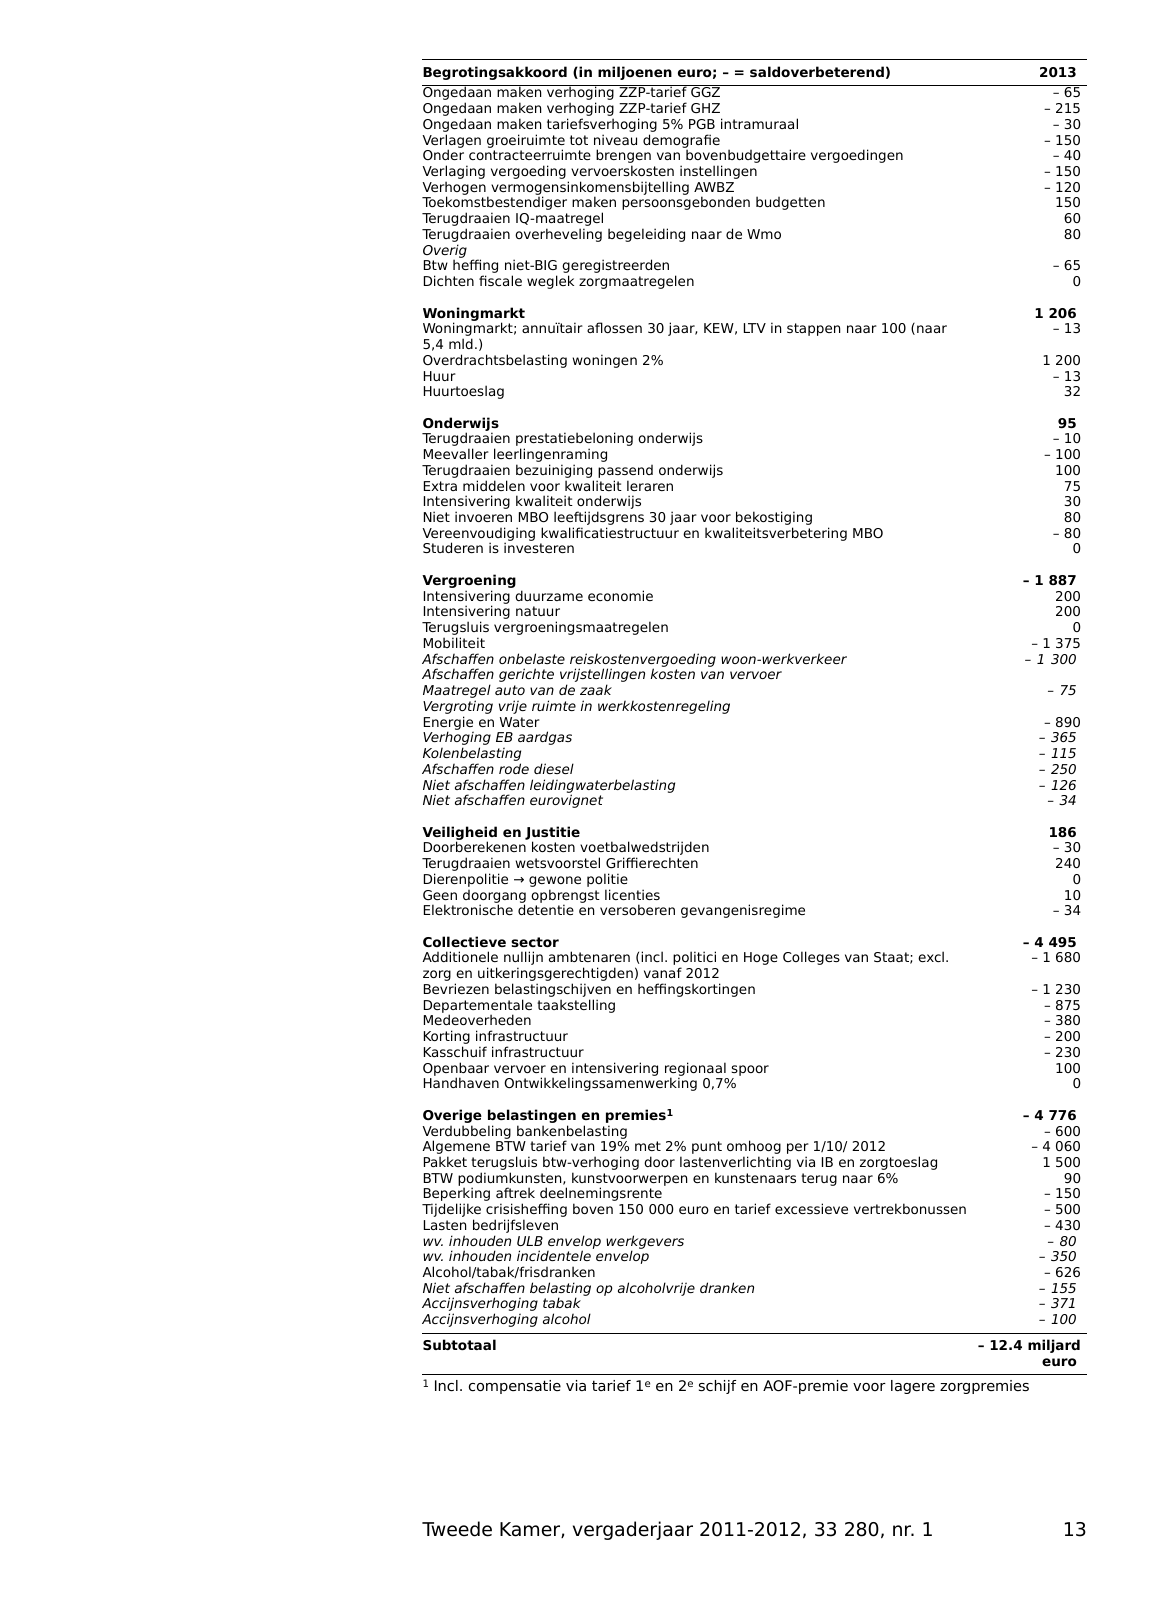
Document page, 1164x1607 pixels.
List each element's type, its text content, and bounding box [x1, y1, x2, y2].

table_cell Verhoging EB aardgas [422, 730, 968, 746]
table_cell Elektronische detentie en versoberen gevangenisregime [422, 903, 968, 919]
table_cell 1 Incl. compensatie via tarief 1e en 2e schijf en AOF-premie voor lagere zorgpremies [422, 1375, 1087, 1395]
table_cell [422, 809, 968, 824]
table_cell 90 [969, 1171, 1087, 1186]
table_cell – 150 [969, 133, 1087, 148]
table_cell Onder contracteerruimte brengen van bovenbudgettaire vergoedingen [422, 148, 968, 164]
table_cell – 65 [969, 258, 1087, 274]
table_cell Woningmarkt [422, 305, 968, 321]
table_cell 200 [969, 589, 1087, 604]
table_cell Niet afschaffen belasting op alcoholvrije dranken [422, 1281, 968, 1296]
table_cell – 1 680 [969, 950, 1087, 982]
table_cell – 600 [969, 1123, 1087, 1139]
table_cell – 350 [969, 1249, 1087, 1265]
table_cell Geen doorgang opbrengst licenties [422, 888, 968, 903]
table_cell 100 [969, 463, 1087, 478]
table_cell – 500 [969, 1202, 1087, 1218]
table_cell BTW podiumkunsten, kunstvoorwerpen en kunstenaars terug naar 6% [422, 1171, 968, 1186]
table_cell – 126 [969, 777, 1087, 793]
table_cell – 365 [969, 730, 1087, 746]
table_cell Verdubbeling bankenbelasting [422, 1123, 968, 1139]
table_cell – 155 [969, 1281, 1087, 1296]
table_cell – 40 [969, 148, 1087, 164]
table_cell Subtotaal [422, 1334, 968, 1374]
table_cell Huur [422, 368, 968, 384]
table_cell Intensivering duurzame economie [422, 589, 968, 604]
table_cell – 4 060 [969, 1139, 1087, 1155]
table_cell [969, 400, 1087, 416]
table_cell Mobiliteit [422, 636, 968, 651]
table_cell Accijnsverhoging alcohol [422, 1312, 968, 1332]
table_cell Ongedaan maken verhoging ZZP-tarief GGZ [422, 86, 968, 101]
table_cell Lasten bedrijfsleven [422, 1218, 968, 1233]
table_cell 60 [969, 211, 1087, 227]
table_cell [969, 1092, 1087, 1108]
table_cell Terugdraaien overheveling begeleiding naar de Wmo [422, 227, 968, 242]
table_cell 75 [969, 479, 1087, 494]
table_cell – 1 300 [969, 651, 1087, 667]
table_cell – 100 [969, 447, 1087, 463]
table_cell 80 [969, 227, 1087, 242]
table_cell 0 [969, 274, 1087, 290]
table_cell Afschaffen onbelaste reiskostenvergoeding woon-werkverkeer [422, 651, 968, 667]
table_cell – 80 [969, 1234, 1087, 1249]
table_cell Ongedaan maken tariefsverhoging 5% PGB intramuraal [422, 117, 968, 132]
table_cell – 30 [969, 117, 1087, 132]
table_cell 0 [969, 620, 1087, 636]
table_cell Verlaging vergoeding vervoerskosten instellingen [422, 164, 968, 179]
table_cell 200 [969, 604, 1087, 620]
table_cell 1 500 [969, 1155, 1087, 1171]
table_cell – 65 [969, 86, 1087, 101]
table_cell – 12.4 miljard euro [969, 1334, 1087, 1374]
table_cell – 150 [969, 1186, 1087, 1202]
table_cell [422, 1092, 968, 1108]
table_cell – 380 [969, 1013, 1087, 1029]
table_cell 95 [969, 416, 1087, 431]
table_cell wv. inhouden incidentele envelop [422, 1249, 968, 1265]
table_cell Vergroting vrije ruimte in werkkostenregeling [422, 699, 968, 714]
table_cell 0 [969, 872, 1087, 887]
table_cell Beperking aftrek deelnemingsrente [422, 1186, 968, 1202]
table_cell Overdrachtsbelasting woningen 2% [422, 353, 968, 368]
table_cell 10 [969, 888, 1087, 903]
table_cell 0 [969, 541, 1087, 557]
table_cell – 4 776 [969, 1108, 1087, 1123]
table_cell – 250 [969, 762, 1087, 777]
table_cell – 13 [969, 321, 1087, 353]
table_cell [969, 919, 1087, 934]
table_cell Doorberekenen kosten voetbalwedstrijden [422, 840, 968, 856]
table_cell [969, 809, 1087, 824]
table_cell – 4 495 [969, 935, 1087, 950]
table_cell Huurtoeslag [422, 384, 968, 400]
table_cell Korting infrastructuur [422, 1029, 968, 1045]
table_cell Kasschuif infrastructuur [422, 1045, 968, 1060]
table_cell Niet invoeren MBO leeftijdsgrens 30 jaar voor bekostiging [422, 510, 968, 526]
table_cell Medeoverheden [422, 1013, 968, 1029]
table_cell Onderwijs [422, 416, 968, 431]
table_cell – 30 [969, 840, 1087, 856]
table_cell Pakket terugsluis btw-verhoging door lastenverlichting via IB en zorgtoeslag [422, 1155, 968, 1171]
table_cell [422, 290, 968, 305]
table_cell 1 200 [969, 353, 1087, 368]
table_cell 100 [969, 1060, 1087, 1076]
table_cell Terugsluis vergroeningsmaatregelen [422, 620, 968, 636]
table_cell – 875 [969, 998, 1087, 1013]
table_cell – 430 [969, 1218, 1087, 1233]
table_cell Accijnsverhoging tabak [422, 1296, 968, 1312]
table_cell Woningmarkt; annuïtair aflossen 30 jaar, KEW, LTV in stappen naar 100 (naar 5,4 mld.) [422, 321, 968, 353]
table_cell 0 [969, 1076, 1087, 1092]
table_cell Terugdraaien prestatiebeloning onderwijs [422, 431, 968, 447]
table_cell [969, 557, 1087, 573]
table_cell – 215 [969, 101, 1087, 117]
table_cell wv. inhouden ULB envelop werkgevers [422, 1234, 968, 1249]
table_cell Ongedaan maken verhoging ZZP-tarief GHZ [422, 101, 968, 117]
table_cell 150 [969, 195, 1087, 211]
table_cell [969, 243, 1087, 258]
table_cell – 10 [969, 431, 1087, 447]
table_cell Meevaller leerlingenraming [422, 447, 968, 463]
table_cell – 75 [969, 683, 1087, 699]
table_cell Niet afschaffen leidingwaterbelasting [422, 777, 968, 793]
table_cell Terugdraaien IQ-maatregel [422, 211, 968, 227]
table_cell Afschaffen rode diesel [422, 762, 968, 777]
table_cell Vereenvoudiging kwalificatiestructuur en kwaliteitsverbetering MBO [422, 526, 968, 541]
table_cell Studeren is investeren [422, 541, 968, 557]
table_cell – 1 375 [969, 636, 1087, 651]
table_cell – 34 [969, 793, 1087, 809]
table_cell [422, 400, 968, 416]
table_header Begrotingsakkoord (in miljoenen euro; – = saldoverbeterend) [422, 60, 968, 85]
table_cell Bevriezen belastingschijven en heffingskortingen [422, 982, 968, 997]
table_cell Overige belastingen en premies1 [422, 1108, 968, 1123]
table_cell [422, 557, 968, 573]
table_cell – 13 [969, 368, 1087, 384]
table_cell – 115 [969, 746, 1087, 762]
table_cell – 1 230 [969, 982, 1087, 997]
table_cell – 890 [969, 714, 1087, 730]
table_cell Verlagen groeiruimte tot niveau demografie [422, 133, 968, 148]
table_cell – 120 [969, 180, 1087, 195]
table_cell – 200 [969, 1029, 1087, 1045]
table_cell Verhogen vermogensinkomensbijtelling AWBZ [422, 180, 968, 195]
table_cell – 80 [969, 526, 1087, 541]
table_header 2013 [969, 60, 1087, 85]
table_cell – 371 [969, 1296, 1087, 1312]
table_cell Overig [422, 243, 968, 258]
table_cell Niet afschaffen eurovignet [422, 793, 968, 809]
table_cell Veiligheid en Justitie [422, 825, 968, 840]
table_cell Maatregel auto van de zaak [422, 683, 968, 699]
table_cell Intensivering natuur [422, 604, 968, 620]
table_cell – 150 [969, 164, 1087, 179]
table_cell 80 [969, 510, 1087, 526]
table_cell Energie en Water [422, 714, 968, 730]
table_cell [969, 667, 1087, 683]
table_cell [422, 919, 968, 934]
table_cell Extra middelen voor kwaliteit leraren [422, 479, 968, 494]
table_cell Afschaffen gerichte vrijstellingen kosten van vervoer [422, 667, 968, 683]
table_cell Handhaven Ontwikkelingssamenwerking 0,7% [422, 1076, 968, 1092]
table_cell Terugdraaien wetsvoorstel Griffierechten [422, 856, 968, 872]
table_cell 186 [969, 825, 1087, 840]
table_cell Intensivering kwaliteit onderwijs [422, 494, 968, 510]
table_cell Algemene BTW tarief van 19% met 2% punt omhoog per 1/10/ 2012 [422, 1139, 968, 1155]
table_cell Departementale taakstelling [422, 998, 968, 1013]
table_cell [969, 290, 1087, 305]
table_cell Terugdraaien bezuiniging passend onderwijs [422, 463, 968, 478]
table_cell Toekomstbestendiger maken persoonsgebonden budgetten [422, 195, 968, 211]
table_cell Kolenbelasting [422, 746, 968, 762]
table_cell – 230 [969, 1045, 1087, 1060]
table_cell Tijdelijke crisisheffing boven 150 000 euro en tarief excessieve vertrekbonussen [422, 1202, 968, 1218]
table_cell – 100 [969, 1312, 1087, 1332]
table_cell 30 [969, 494, 1087, 510]
table_cell Openbaar vervoer en intensivering regionaal spoor [422, 1060, 968, 1076]
table_cell Dierenpolitie → gewone politie [422, 872, 968, 887]
table_cell – 1 887 [969, 573, 1087, 588]
table_cell 1 206 [969, 305, 1087, 321]
table_cell Btw heffing niet-BIG geregistreerden [422, 258, 968, 274]
table_cell Collectieve sector [422, 935, 968, 950]
table_cell Dichten fiscale weglek zorgmaatregelen [422, 274, 968, 290]
table_cell Alcohol/tabak/frisdranken [422, 1265, 968, 1281]
table_cell Vergroening [422, 573, 968, 588]
table_cell 240 [969, 856, 1087, 872]
table_cell – 34 [969, 903, 1087, 919]
table_cell Additionele nullijn ambtenaren (incl. politici en Hoge Colleges van Staat; excl. zorg en uitkeringsgerechtigden) vanaf 2012 [422, 950, 968, 982]
table_cell 32 [969, 384, 1087, 400]
table_cell – 626 [969, 1265, 1087, 1281]
table_cell [969, 699, 1087, 714]
